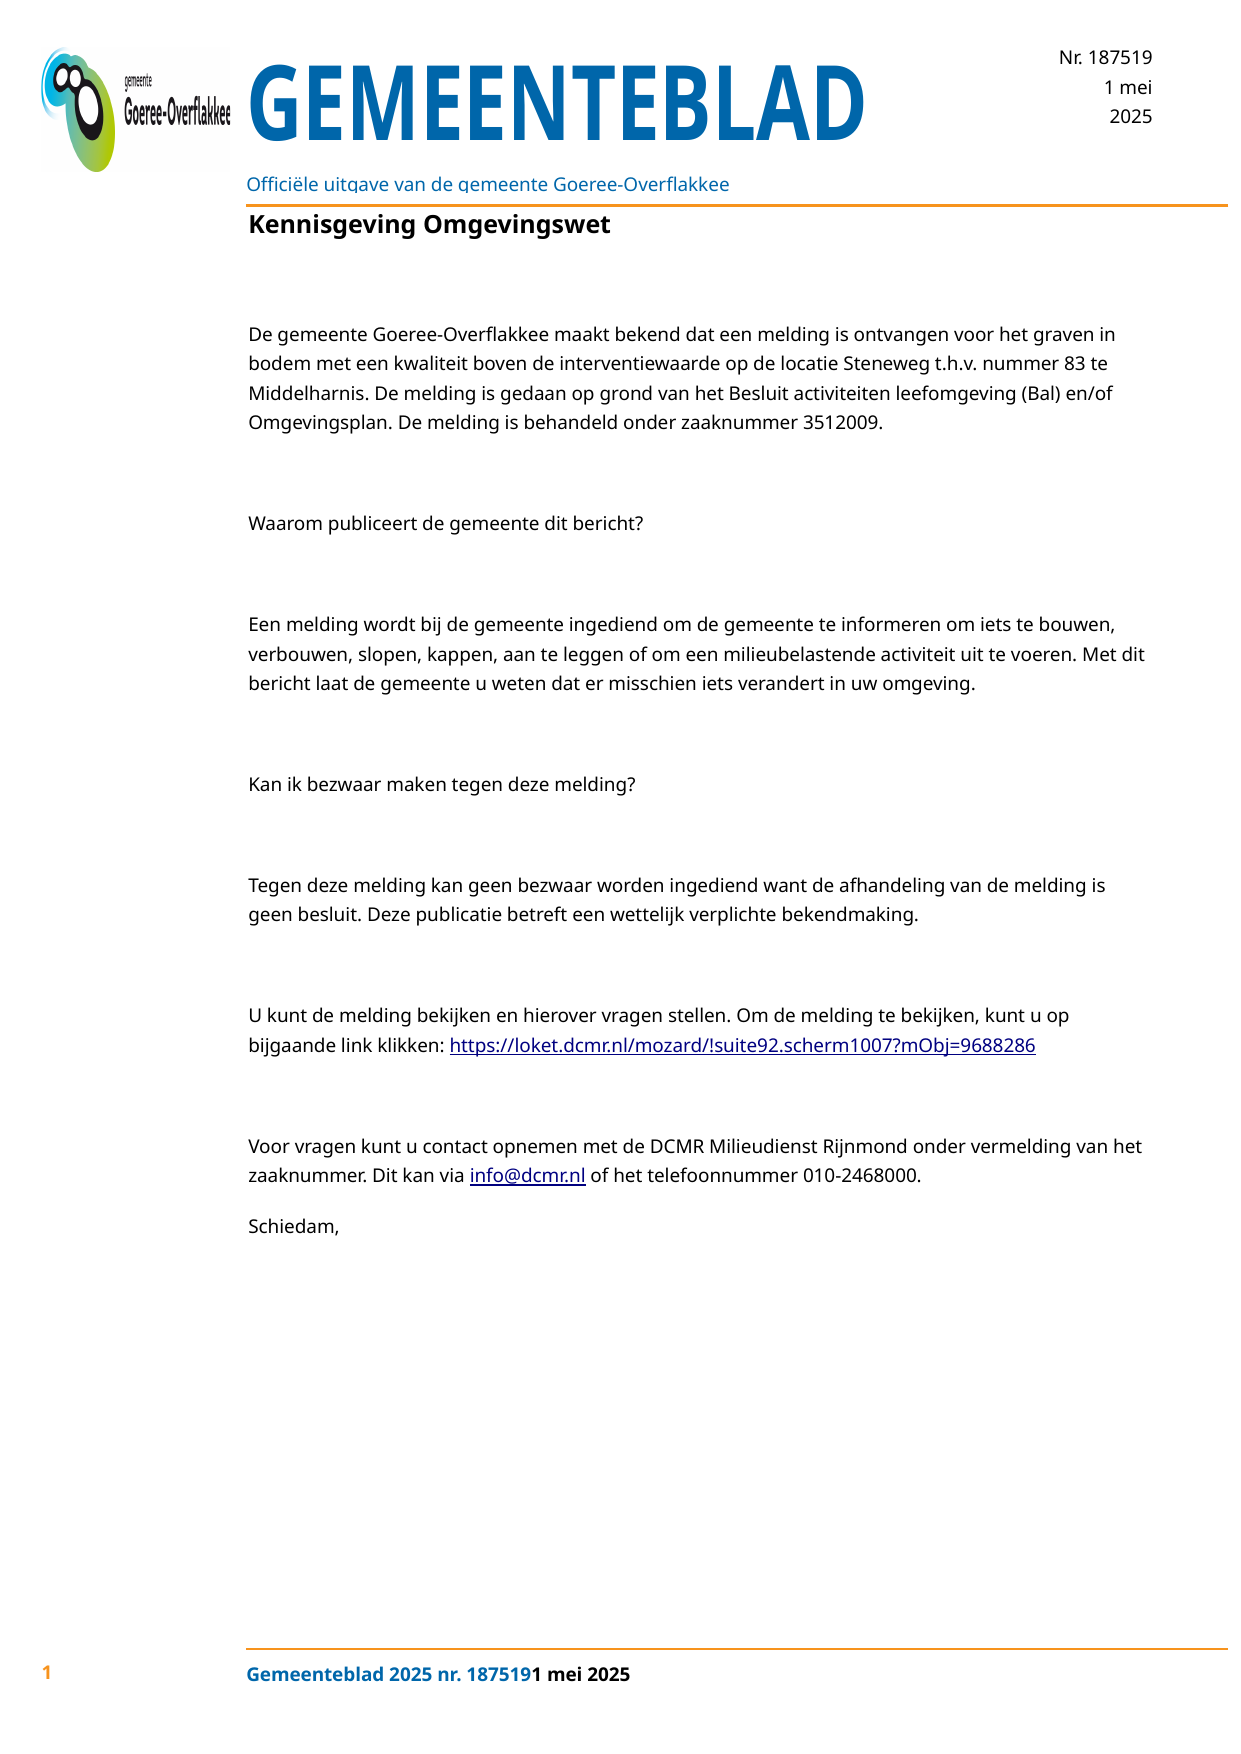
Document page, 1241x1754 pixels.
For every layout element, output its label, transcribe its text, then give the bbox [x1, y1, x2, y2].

text Tegen deze melding kan geen bezwaar worden ingediend want de afhandeling van de melding is geen besluit. Deze publicatie betreft een wettelijk verplichte bekendmaking. [248, 872, 1152, 927]
text U kunt de melding bekijken en hierover vragen stellen. Om de melding te bekijken, kunt u op bijgaande link klikken: https://loket.dcmr.nl/mozard/!suite92.scherm1007?mObj=9688286 [248, 1002, 1152, 1058]
text De gemeente Goeree-Overflakkee maakt bekend dat een melding is ontvangen voor het graven in bodem met een kwaliteit boven de interventiewaarde op de locatie Steneweg t.h.v. nummer 83 te Middelharnis. De melding is gedaan op grond van het Besluit activiteiten leefomgeving (Bal) en/of Omgevingsplan. De melding is behandeld onder zaaknummer 3512009. [248, 321, 1152, 435]
text Schiedam, [248, 1213, 1152, 1238]
text Een melding wordt bij de gemeente ingediend om de gemeente te informeren om iets te bouwen, verbouwen, slopen, kappen, aan te leggen of om een milieubelastende activiteit uit te voeren. Met dit bericht laat de gemeente u weten dat er misschien iets verandert in uw omgeving. [248, 611, 1152, 696]
text Waarom publiceert de gemeente dit bericht? [248, 510, 1152, 536]
text Kan ik bezwaar maken tegen deze melding? [248, 771, 1152, 797]
picture [41, 47, 231, 172]
text Voor vragen kunt u contact opnemen met de DCMR Milieudienst Rijnmond onder vermelding van het zaaknummer. Dit kan via info@dcmr.nl of het telefoonnummer 010-2468000. [248, 1133, 1152, 1188]
text Kennisgeving Omgevingswet [248, 207, 1152, 241]
